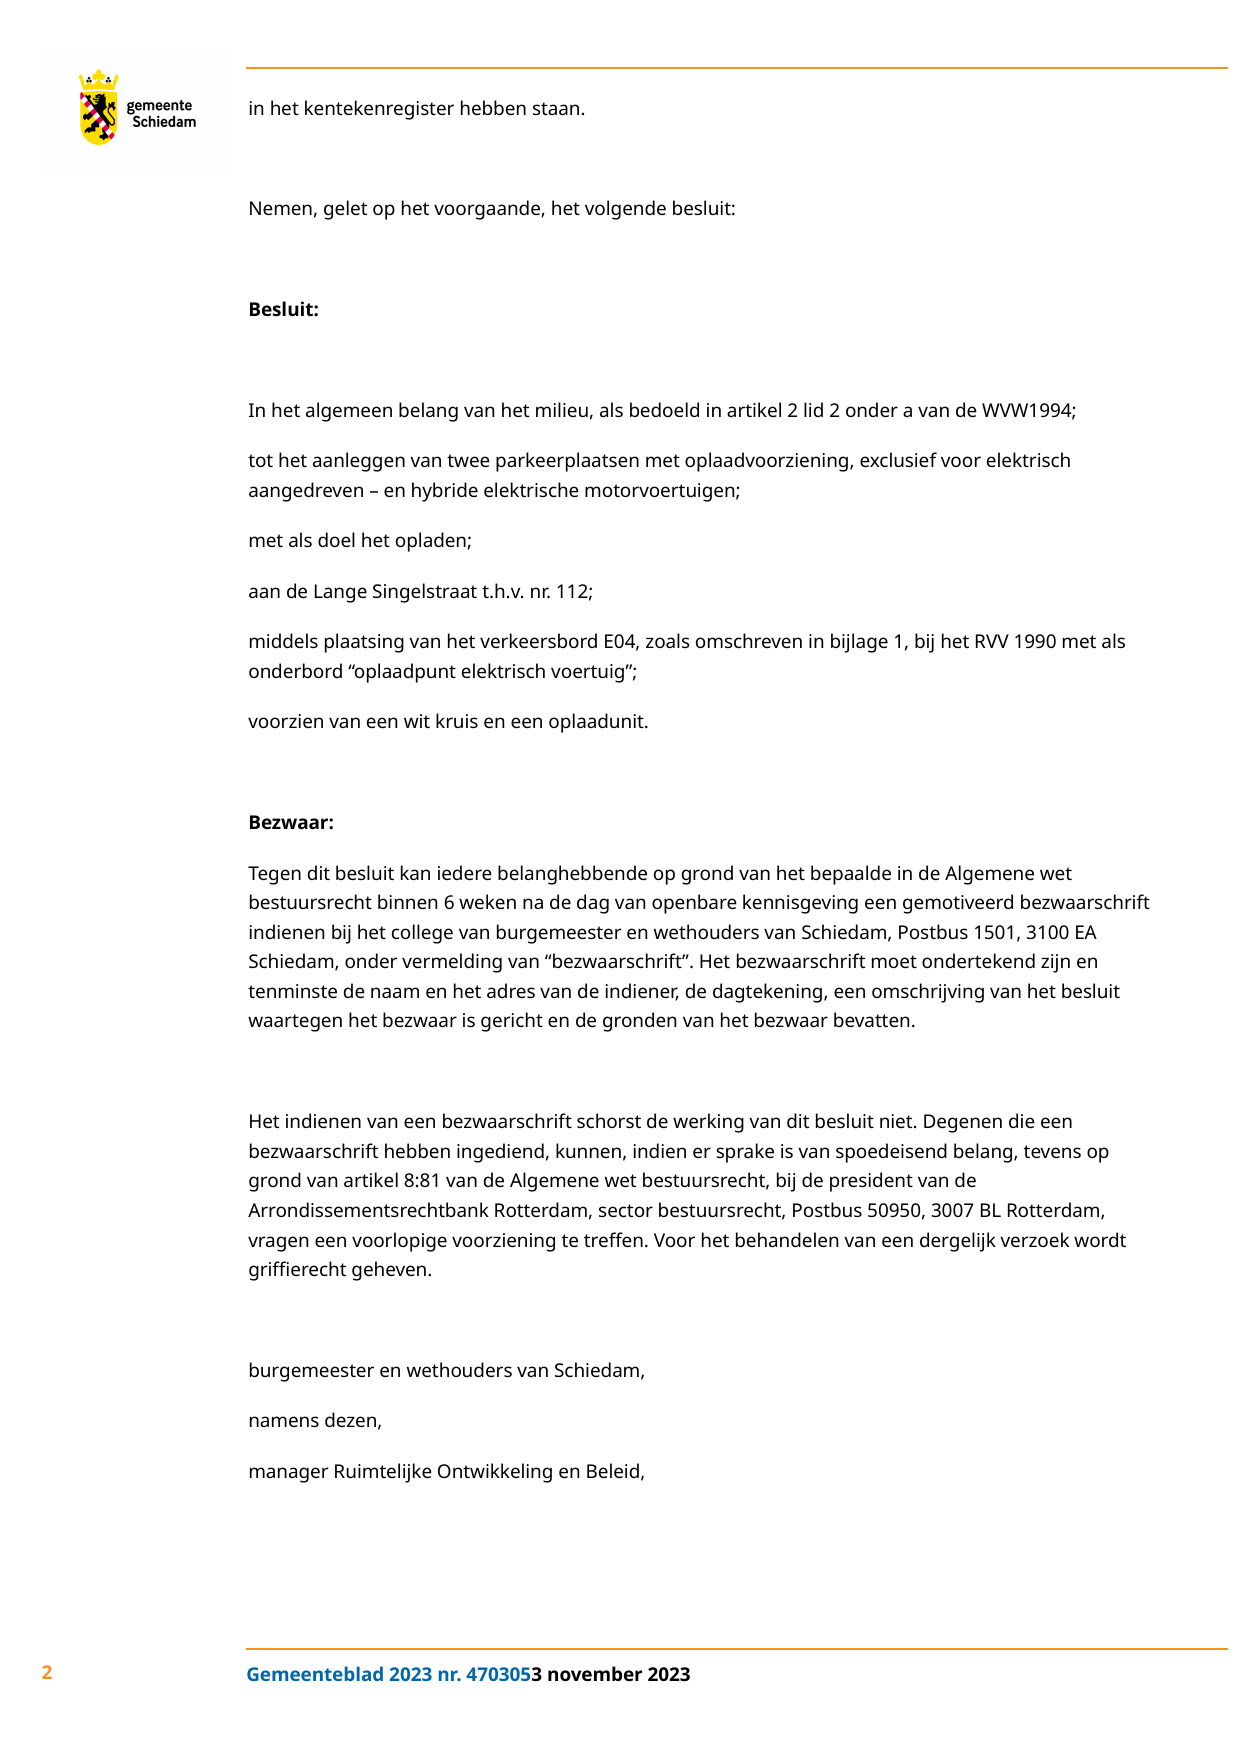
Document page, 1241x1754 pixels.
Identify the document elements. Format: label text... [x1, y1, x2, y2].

picture [41, 47, 231, 172]
text met als doel het opladen; [248, 528, 1152, 553]
text Het indienen van een bezwaarschrift schorst de werking van dit besluit niet. Degenen die een bezwaarschrift hebben ingediend, kunnen, indien er sprake is van spoedeisend belang, tevens op grond van artikel 8:81 van de Algemene wet bestuursrecht, bij de president van de Arrondissementsrechtbank Rotterdam, sector bestuursrecht, Postbus 50950, 3007 BL Rotterdam, vragen een voorlopige voorziening te treffen. Voor het behandelen van een dergelijk verzoek wordt griffierecht geheven. [248, 1108, 1152, 1282]
text voorzien van een wit kruis en een oplaadunit. [248, 708, 1152, 734]
text tot het aanleggen van twee parkeerplaatsen met oplaadvoorziening, exclusief voor elektrisch aangedreven – en hybride elektrische motorvoertuigen; [248, 448, 1152, 503]
text Besluit: [248, 296, 1152, 322]
text burgemeester en wethouders van Schiedam, [248, 1357, 1152, 1383]
text middels plaatsing van het verkeersbord E04, zoals omschreven in bijlage 1, bij het RVV 1990 met als onderbord “oplaadpunt elektrisch voertuig”; [248, 628, 1152, 684]
text aan de Lange Singelstraat t.h.v. nr. 112; [248, 578, 1152, 604]
text Tegen dit besluit kan iedere belanghebbende op grond van het bepaalde in de Algemene wet bestuursrecht binnen 6 weken na de dag van openbare kennisgeving een gemotiveerd bezwaarschrift indienen bij het college van burgemeester en wethouders van Schiedam, Postbus 1501, 3100 EA Schiedam, onder vermelding van “bezwaarschrift”. Het bezwaarschrift moet ondertekend zijn en tenminste de naam en het adres van de indiener, de dagtekening, een omschrijving van het besluit waartegen het bezwaar is gericht en de gronden van het bezwaar bevatten. [248, 860, 1152, 1033]
text manager Ruimtelijke Ontwikkeling en Beleid, [248, 1458, 1152, 1484]
text Bezwaar: [248, 809, 1152, 835]
text Nemen, gelet op het voorgaande, het volgende besluit: [248, 196, 1152, 221]
text in het kentekenregister hebben staan. [248, 95, 1152, 121]
text namens dezen, [248, 1408, 1152, 1433]
text In het algemeen belang van het milieu, als bedoeld in artikel 2 lid 2 onder a van de WVW1994; [248, 397, 1152, 423]
